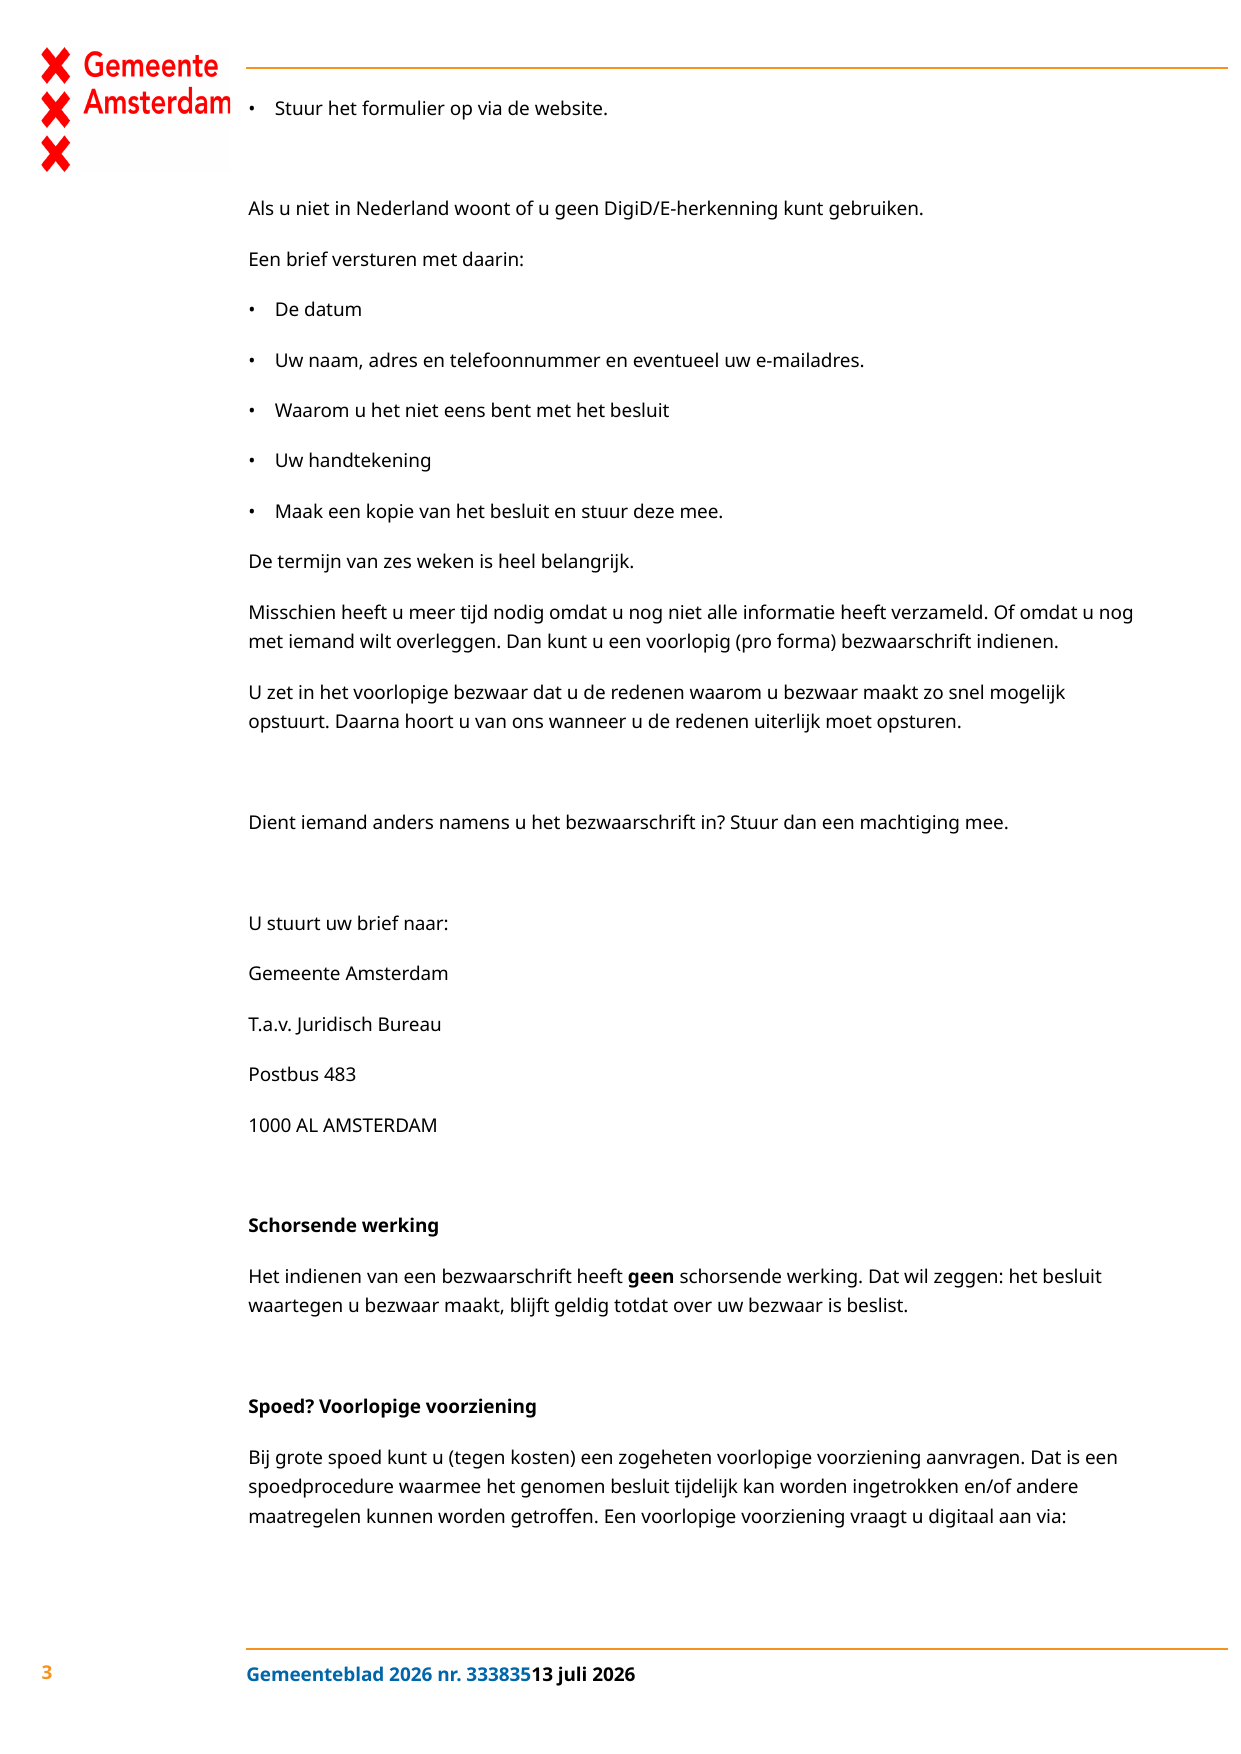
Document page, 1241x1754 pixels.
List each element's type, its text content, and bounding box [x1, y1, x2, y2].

text • Waarom u het niet eens bent met het besluit [248, 397, 1152, 423]
text U stuurt uw brief naar: [248, 910, 1152, 936]
text Als u niet in Nederland woont of u geen DigiD/E-herkenning kunt gebruiken. [248, 196, 1152, 221]
text • De datum [248, 296, 1152, 322]
text Spoed? Voorlopige voorziening [248, 1393, 1152, 1419]
text U zet in het voorlopige bezwaar dat u de redenen waarom u bezwaar maakt zo snel mogelijk opstuurt. Daarna hoort u van ons wanneer u de redenen uiterlijk moet opsturen. [248, 679, 1152, 734]
text • Stuur het formulier op via de website. [248, 95, 1152, 121]
text • Uw naam, adres en telefoonnummer en eventueel uw e-mailadres. [248, 347, 1152, 373]
text 1000 AL AMSTERDAM [248, 1112, 1152, 1138]
text Schorsende werking [248, 1213, 1152, 1238]
text Gemeente Amsterdam [248, 961, 1152, 986]
text Bij grote spoed kunt u (tegen kosten) een zogeheten voorlopige voorziening aanvragen. Dat is een spoedprocedure waarmee het genomen besluit tijdelijk kan worden ingetrokken en/of andere maatregelen kunnen worden getroffen. Een voorlopige voorziening vraagt u digitaal aan via: [248, 1444, 1152, 1529]
text Een brief versturen met daarin: [248, 246, 1152, 272]
text • Maak een kopie van het besluit en stuur deze mee. [248, 498, 1152, 524]
text Het indienen van een bezwaarschrift heeft geen schorsende werking. Dat wil zeggen: het besluit waartegen u bezwaar maakt, blijft geldig totdat over uw bezwaar is beslist. [248, 1263, 1152, 1318]
text Dient iemand anders namens u het bezwaarschrift in? Stuur dan een machtiging mee. [248, 809, 1152, 835]
text • Uw handtekening [248, 448, 1152, 473]
text Misschien heeft u meer tijd nodig omdat u nog niet alle informatie heeft verzameld. Of omdat u nog met iemand wilt overleggen. Dan kunt u een voorlopig (pro forma) bezwaarschrift indienen. [248, 599, 1152, 654]
text De termijn van zes weken is heel belangrijk. [248, 548, 1152, 574]
text T.a.v. Juridisch Bureau [248, 1011, 1152, 1037]
picture [41, 47, 231, 172]
text Postbus 483 [248, 1061, 1152, 1087]
